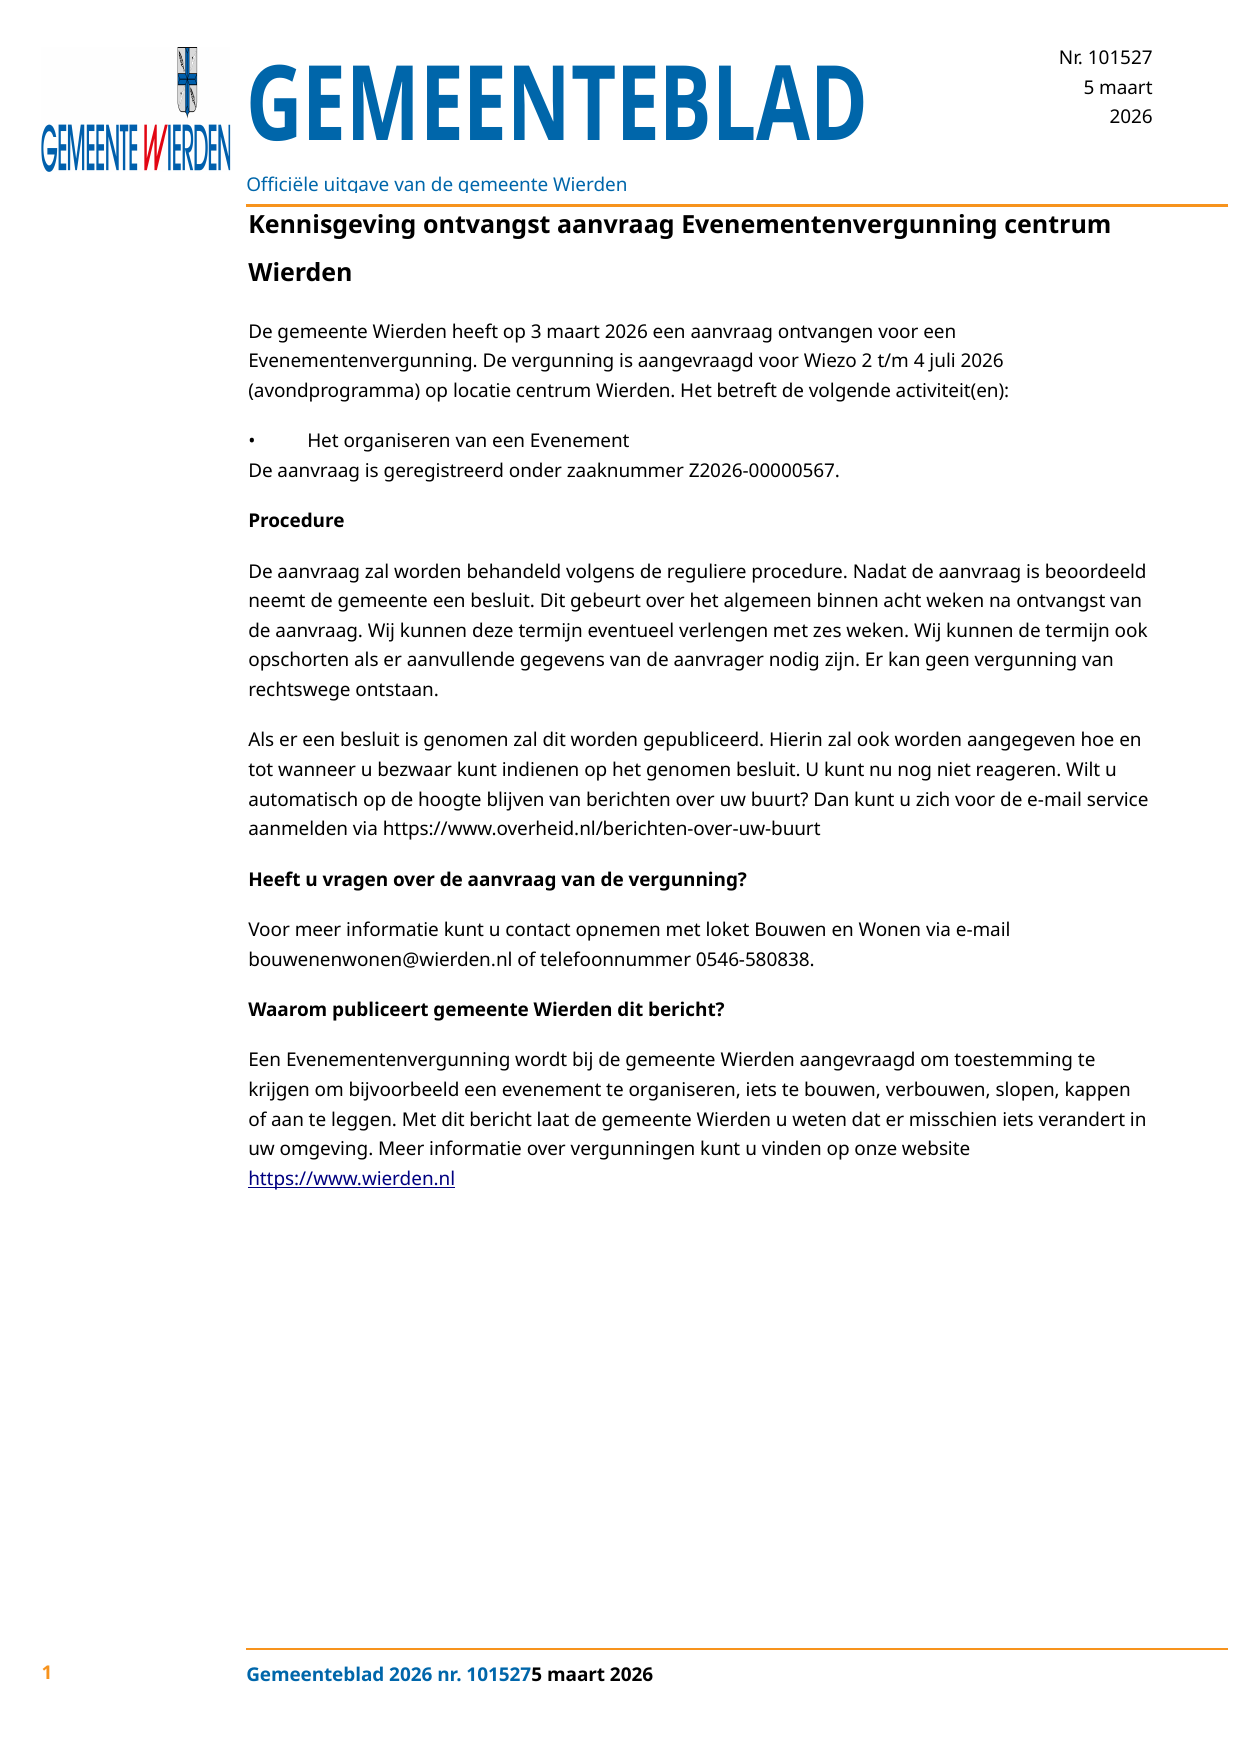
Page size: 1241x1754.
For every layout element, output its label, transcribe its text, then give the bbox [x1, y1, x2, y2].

text De aanvraag zal worden behandeld volgens de reguliere procedure. Nadat de aanvraag is beoordeeld neemt de gemeente een besluit. Dit gebeurt over het algemeen binnen acht weken na ontvangst van de aanvraag. Wij kunnen deze termijn eventueel verlengen met zes weken. Wij kunnen de termijn ook opschorten als er aanvullende gegevens van de aanvrager nodig zijn. Er kan geen vergunning van rechtswege ontstaan. [248, 558, 1152, 702]
picture [41, 47, 231, 172]
text Een Evenementenvergunning wordt bij de gemeente Wierden aangevraagd om toestemming te krijgen om bijvoorbeeld een evenement te organiseren, iets te bouwen, verbouwen, slopen, kappen of aan te leggen. Met dit bericht laat de gemeente Wierden u weten dat er misschien iets verandert in uw omgeving. Meer informatie over vergunningen kunt u vinden op onze website https://www.wierden.nl [248, 1047, 1152, 1191]
text Heeft u vragen over de aanvraag van de vergunning? [248, 866, 1152, 892]
text De gemeente Wierden heeft op 3 maart 2026 een aanvraag ontvangen voor een Evenementenvergunning. De vergunning is aangevraagd voor Wiezo 2 t/m 4 juli 2026 (avondprogramma) op locatie centrum Wierden. Het betreft de volgende activiteit(en): [248, 318, 1152, 403]
text Procedure [248, 507, 1152, 533]
text De aanvraag is geregistreerd onder zaaknummer Z2026-00000567. [248, 457, 1152, 483]
list Het organiseren van een Evenement [248, 427, 1152, 453]
text Waarom publiceert gemeente Wierden dit bericht? [248, 996, 1152, 1022]
text Als er een besluit is genomen zal dit worden gepubliceerd. Hierin zal ook worden aangegeven hoe en tot wanneer u bezwaar kunt indienen op het genomen besluit. U kunt nu nog niet reageren. Wilt u automatisch op de hoogte blijven van berichten over uw buurt? Dan kunt u zich voor de e-mail service aanmelden via https://www.overheid.nl/berichten-over-uw-buurt [248, 727, 1152, 841]
text Kennisgeving ontvangst aanvraag Evenementenvergunning centrum Wierden [248, 207, 1152, 288]
text Voor meer informatie kunt u contact opnemen met loket Bouwen en Wonen via e-mail bouwenenwonen@wierden.nl of telefoonnummer 0546-580838. [248, 916, 1152, 972]
